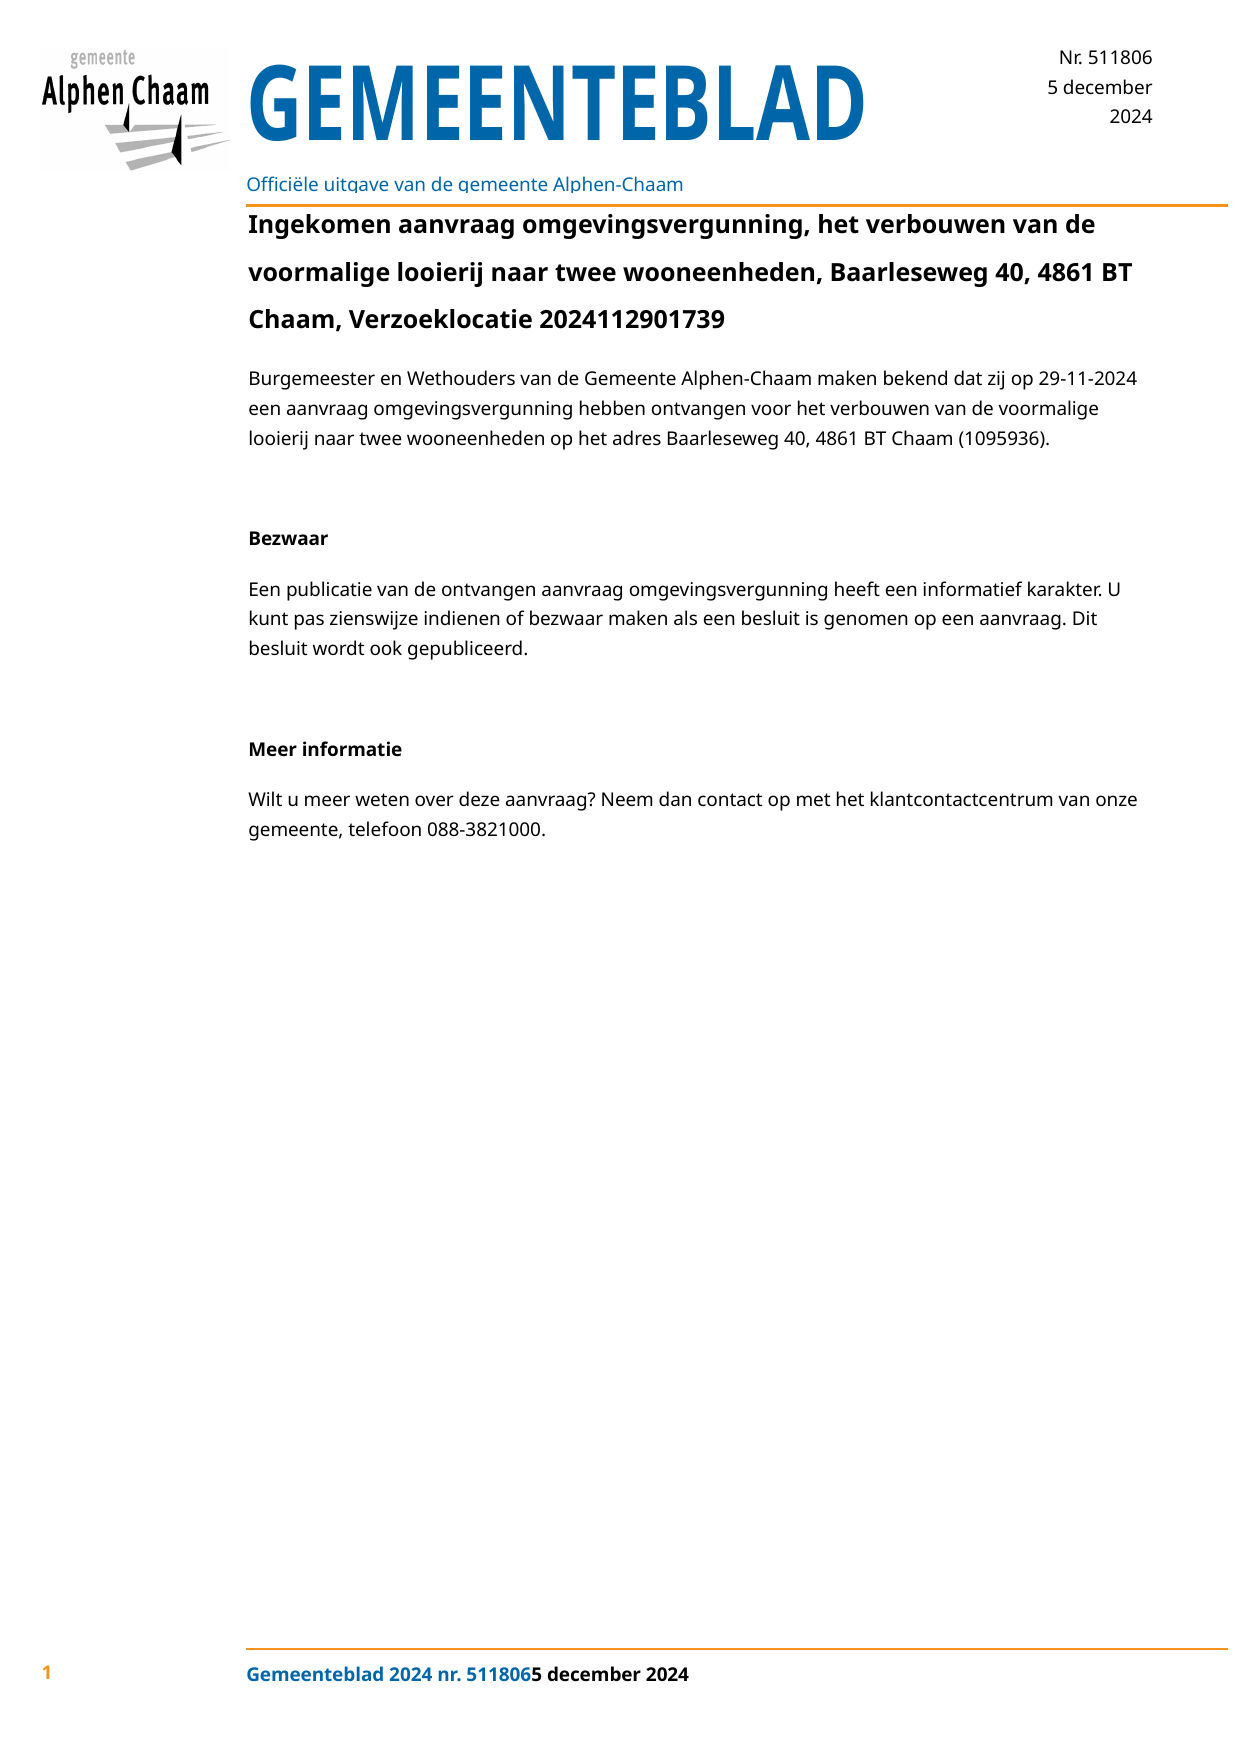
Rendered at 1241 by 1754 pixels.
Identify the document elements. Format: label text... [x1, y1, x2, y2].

text Ingekomen aanvraag omgevingsvergunning, het verbouwen van de voormalige looierij naar twee wooneenheden, Baarleseweg 40, 4861 BT Chaam, Verzoeklocatie 2024112901739 [248, 207, 1152, 336]
text Burgemeester en Wethouders van de Gemeente Alphen-Chaam maken bekend dat zij op 29-11-2024 een aanvraag omgevingsvergunning hebben ontvangen voor het verbouwen van de voormalige looierij naar twee wooneenheden op het adres Baarleseweg 40, 4861 BT Chaam (1095936). [248, 366, 1152, 450]
text Meer informatie [248, 736, 1152, 762]
text Bezwaar [248, 526, 1152, 551]
picture [41, 47, 231, 172]
text Wilt u meer weten over deze aanvraag? Neem dan contact op met het klantcontactcentrum van onze gemeente, telefoon 088-3821000. [248, 786, 1152, 842]
text Een publicatie van de ontvangen aanvraag omgevingsvergunning heeft een informatief karakter. U kunt pas zienswijze indienen of bezwaar maken als een besluit is genomen op een aanvraag. Dit besluit wordt ook gepubliceerd. [248, 576, 1152, 661]
